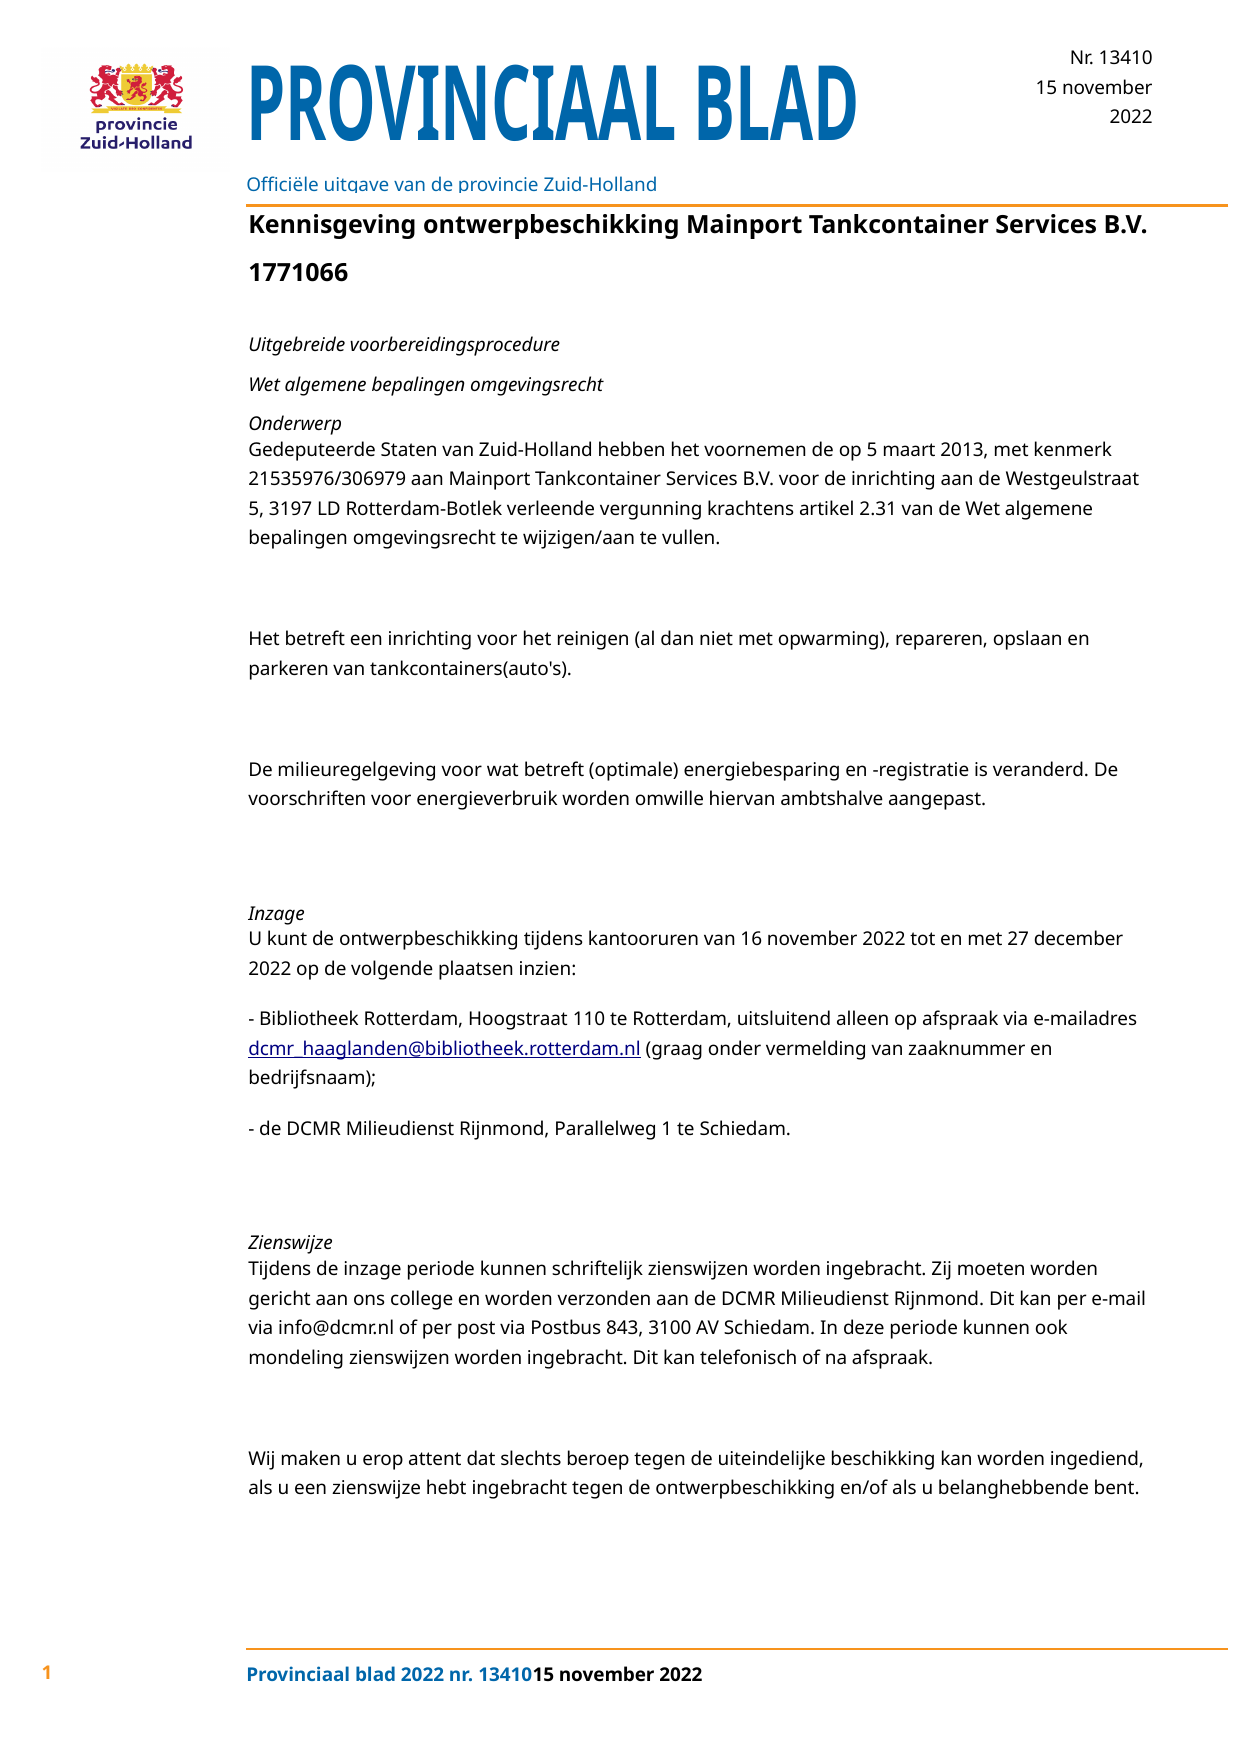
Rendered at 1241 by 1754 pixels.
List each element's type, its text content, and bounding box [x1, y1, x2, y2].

text Kennisgeving ontwerpbeschikking Mainport Tankcontainer Services B.V. 1771066 [248, 207, 1152, 288]
text Wij maken u erop attent dat slechts beroep tegen de uiteindelijke beschikking kan worden ingediend, als u een zienswijze hebt ingebracht tegen de ontwerpbeschikking en/of als u belanghebbende bent. [248, 1445, 1152, 1500]
text - de DCMR Milieudienst Rijnmond, Parallelweg 1 te Schiedam. [248, 1115, 1152, 1141]
text Gedeputeerde Staten van Zuid-Holland hebben het voornemen de op 5 maart 2013, met kenmerk 21535976/306979 aan Mainport Tankcontainer Services B.V. voor de inrichting aan de Westgeulstraat 5, 3197 LD Rotterdam-Botlek verleende vergunning krachtens artikel 2.31 van de Wet algemene bepalingen omgevingsrecht te wijzigen/aan te vullen. [248, 436, 1152, 550]
text - Bibliotheek Rotterdam, Hoogstraat 110 te Rotterdam, uitsluitend alleen op afspraak via e-mailadres dcmr_haaglanden@bibliotheek.rotterdam.nl (graag onder vermelding van zaaknummer en bedrijfsnaam); [248, 1005, 1152, 1090]
text Wet algemene bepalingen omgevingsrecht [248, 371, 1152, 396]
text U kunt de ontwerpbeschikking tijdens kantooruren van 16 november 2022 tot en met 27 december 2022 op de volgende plaatsen inzien: [248, 925, 1152, 981]
text De milieuregelgeving voor wat betreft (optimale) energiebesparing en -registratie is veranderd. De voorschriften voor energieverbruik worden omwille hiervan ambtshalve aangepast. [248, 756, 1152, 811]
text Het betreft een inrichting voor het reinigen (al dan niet met opwarming), repareren, opslaan en parkeren van tankcontainers(auto's). [248, 625, 1152, 681]
text Tijdens de inzage periode kunnen schriftelijk zienswijzen worden ingebracht. Zij moeten worden gericht aan ons college en worden verzonden aan de DCMR Milieudienst Rijnmond. Dit kan per e-mail via info@dcmr.nl of per post via Postbus 843, 3100 AV Schiedam. In deze periode kunnen ook mondeling zienswijzen worden ingebracht. Dit kan telefonisch of na afspraak. [248, 1255, 1152, 1369]
text Uitgebreide voorbereidingsprocedure [248, 331, 1152, 357]
text Inzage [248, 900, 1152, 925]
picture [41, 47, 231, 172]
text Zienswijze [248, 1229, 1152, 1255]
text Onderwerp [248, 410, 1152, 436]
